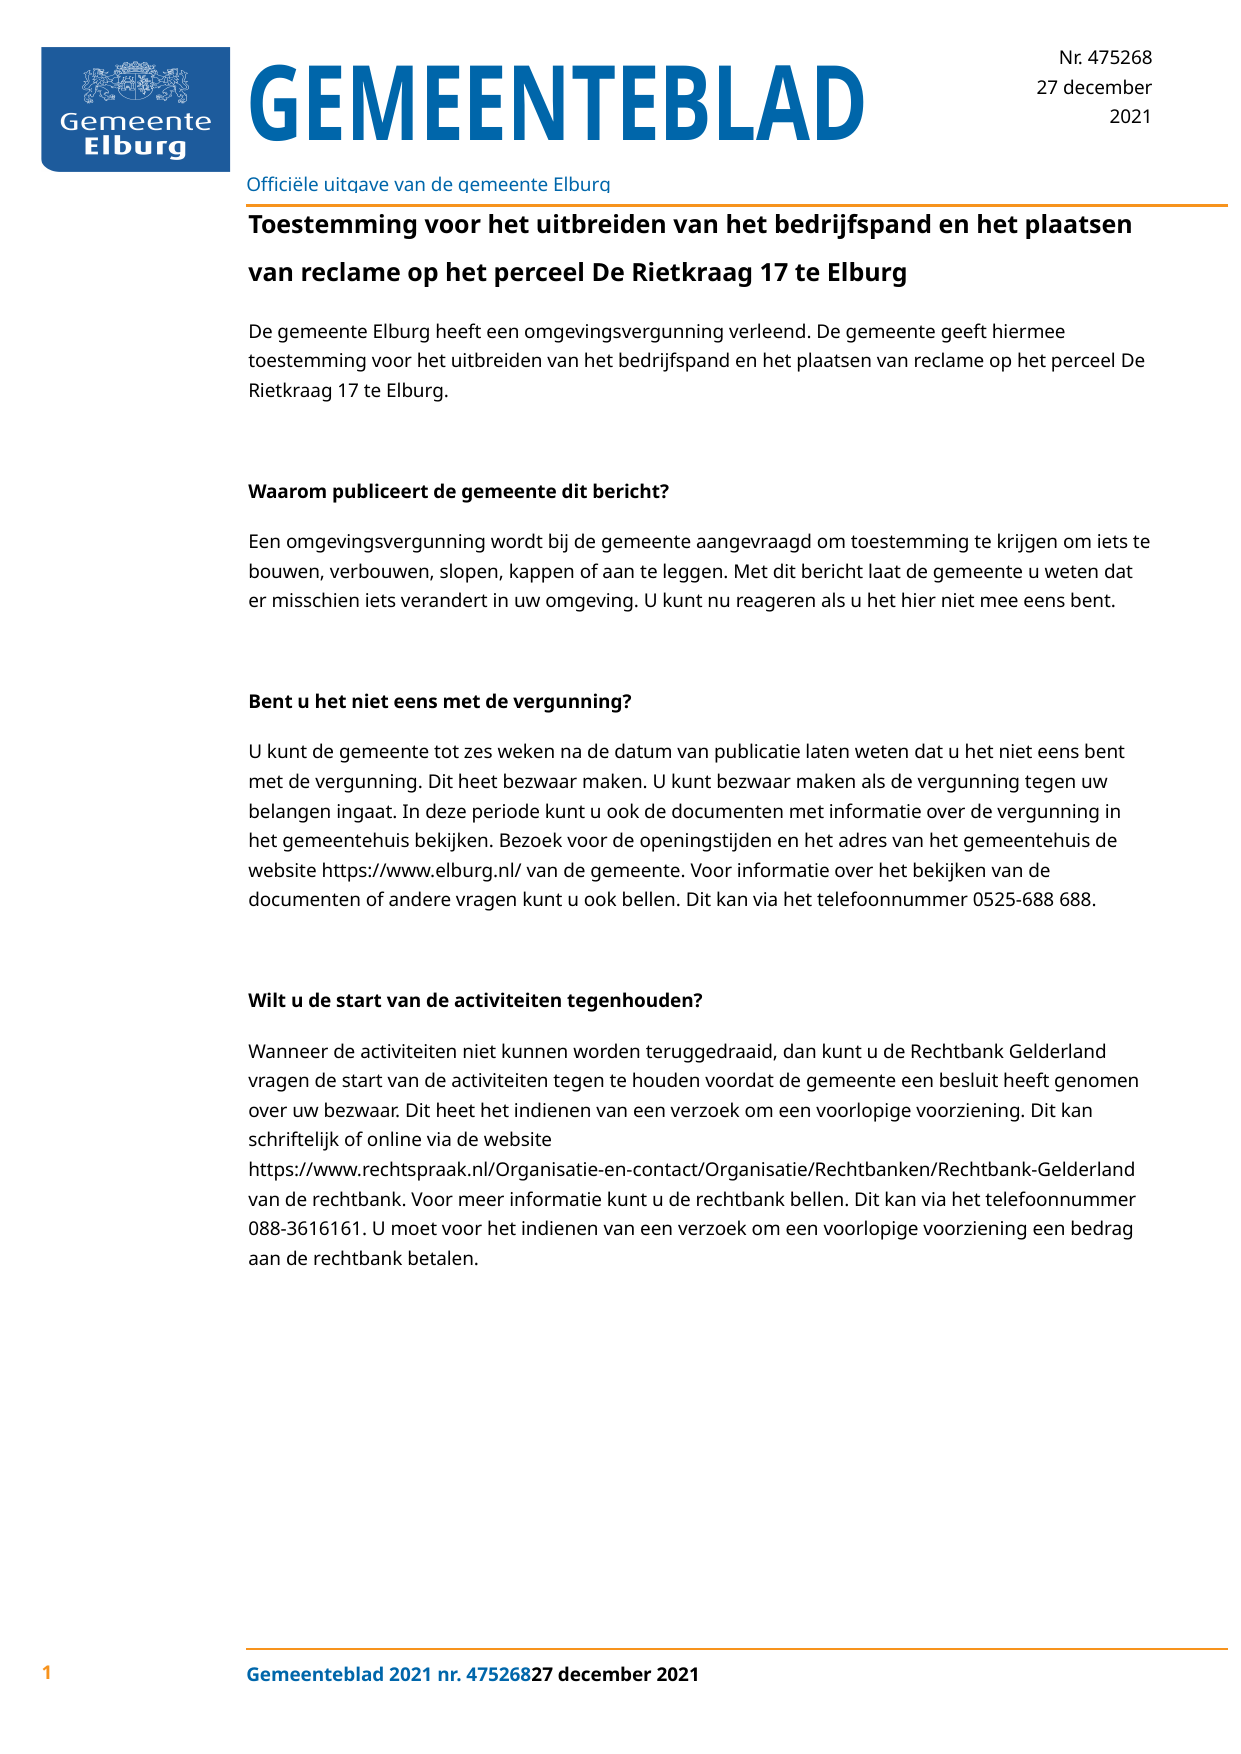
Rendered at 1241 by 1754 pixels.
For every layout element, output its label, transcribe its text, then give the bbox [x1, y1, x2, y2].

text U kunt de gemeente tot zes weken na de datum van publicatie laten weten dat u het niet eens bent met de vergunning. Dit heet bezwaar maken. U kunt bezwaar maken als de vergunning tegen uw belangen ingaat. In deze periode kunt u ook de documenten met informatie over de vergunning in het gemeentehuis bekijken. Bezoek voor de openingstijden en het adres van het gemeentehuis de website https://www.elburg.nl/ van de gemeente. Voor informatie over het bekijken van de documenten of andere vragen kunt u ook bellen. Dit kan via het telefoonnummer 0525-688 688. [248, 739, 1152, 912]
text Wanneer de activiteiten niet kunnen worden teruggedraaid, dan kunt u de Rechtbank Gelderland vragen de start van de activiteiten tegen te houden voordat de gemeente een besluit heeft genomen over uw bezwaar. Dit heet het indienen van een verzoek om een voorlopige voorziening. Dit kan schriftelijk of online via de website https://www.rechtspraak.nl/Organisatie-en-contact/Organisatie/Rechtbanken/Rechtbank-Gelderland van de rechtbank. Voor meer informatie kunt u de rechtbank bellen. Dit kan via het telefoonnummer 088-3616161. U moet voor het indienen van een verzoek om een voorlopige voorziening een bedrag aan de rechtbank betalen. [248, 1038, 1152, 1271]
text Wilt u de start van de activiteiten tegenhouden? [248, 987, 1152, 1013]
text Een omgevingsvergunning wordt bij de gemeente aangevraagd om toestemming te krijgen om iets te bouwen, verbouwen, slopen, kappen of aan te leggen. Met dit bericht laat de gemeente u weten dat er misschien iets verandert in uw omgeving. U kunt nu reageren als u het hier niet mee eens bent. [248, 528, 1152, 613]
picture [41, 47, 231, 172]
text Bent u het niet eens met de vergunning? [248, 688, 1152, 714]
text Toestemming voor het uitbreiden van het bedrijfspand en het plaatsen van reclame op het perceel De Rietkraag 17 te Elburg [248, 207, 1152, 288]
text De gemeente Elburg heeft een omgevingsvergunning verleend. De gemeente geeft hiermee toestemming voor het uitbreiden van het bedrijfspand en het plaatsen van reclame op het perceel De Rietkraag 17 te Elburg. [248, 318, 1152, 403]
text Waarom publiceert de gemeente dit bericht? [248, 478, 1152, 504]
